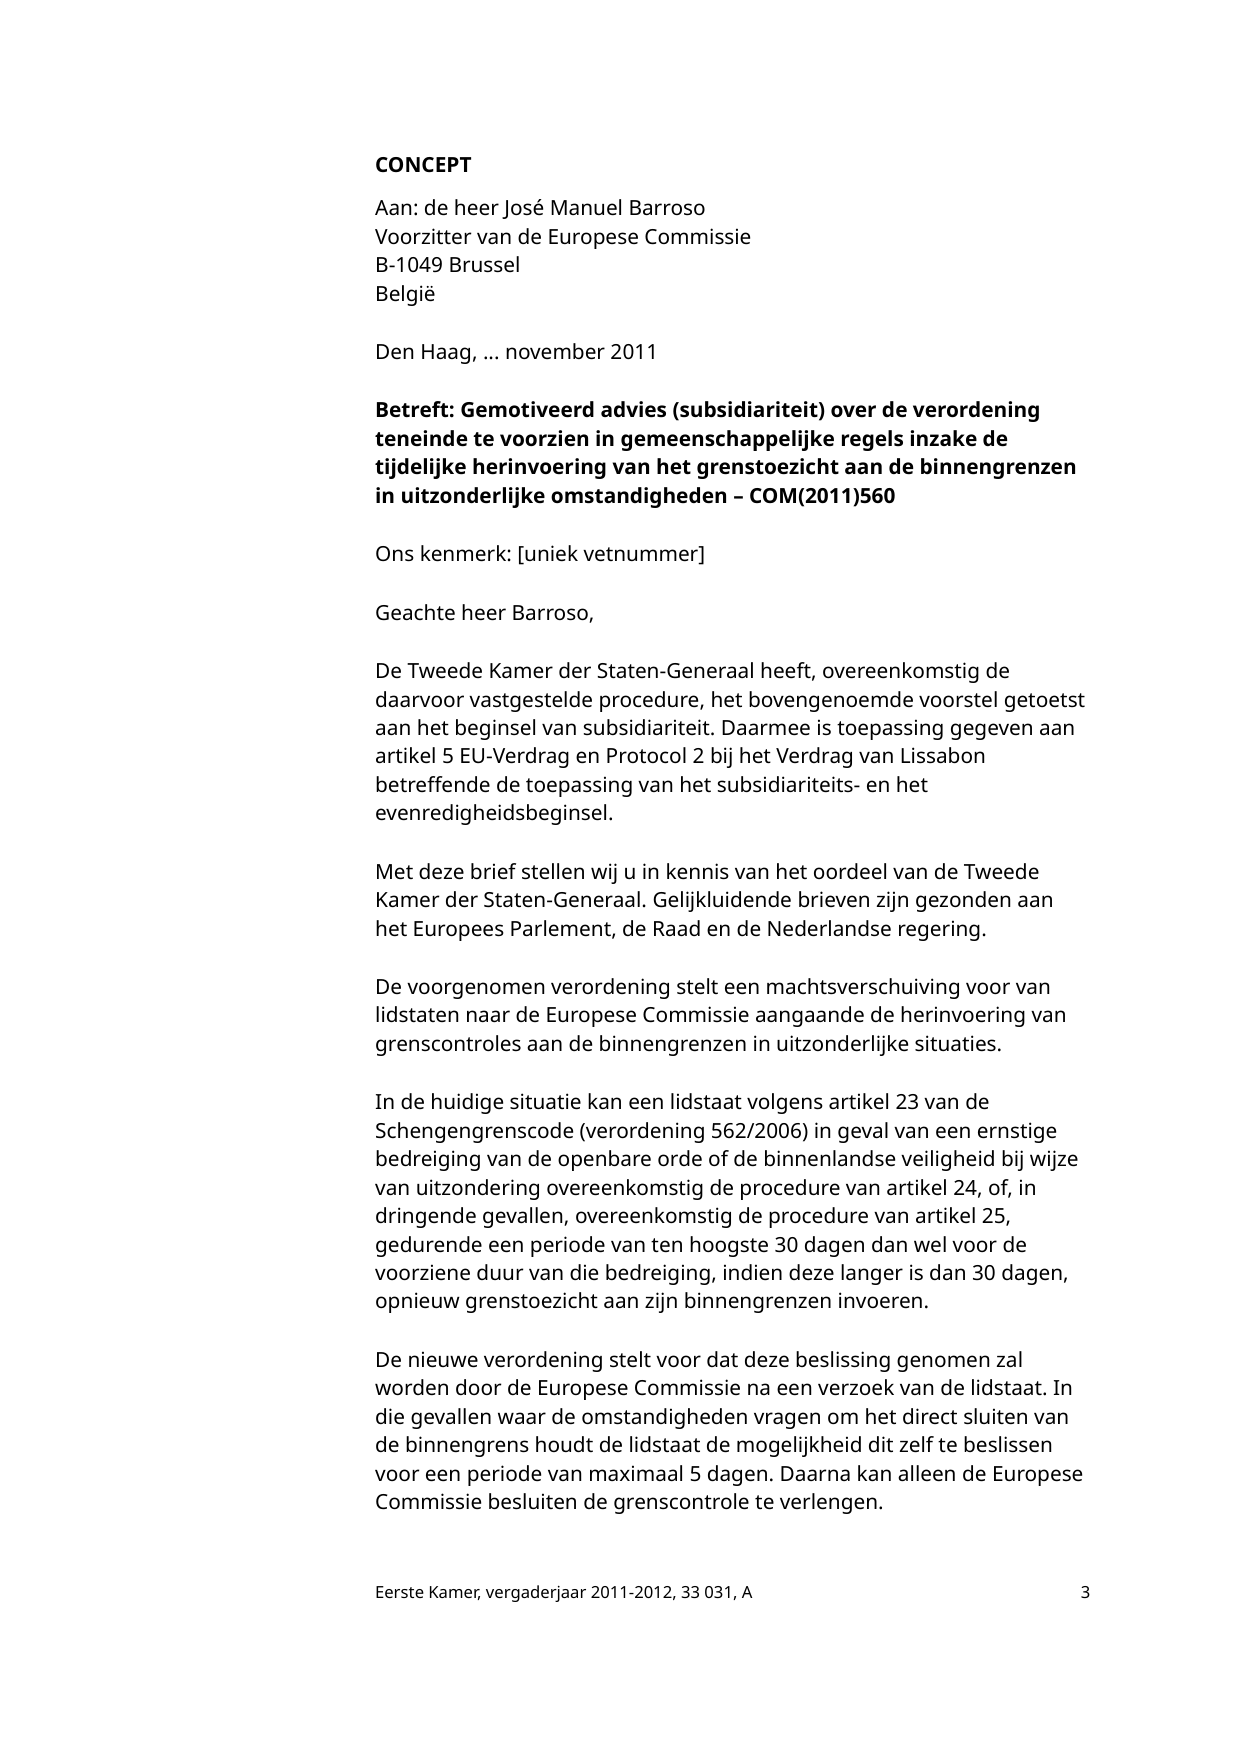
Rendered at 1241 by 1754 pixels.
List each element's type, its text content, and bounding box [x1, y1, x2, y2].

text CONCEPT [375, 150, 1090, 178]
text De voorgenomen verordening stelt een machtsverschuiving voor van lidstaten naar de Europese Commissie aangaande de herinvoering van grenscontroles aan de binnengrenzen in uitzonderlijke situaties. [375, 972, 1090, 1057]
text In de huidige situatie kan een lidstaat volgens artikel 23 van de Schengengrenscode (verordening 562/2006) in geval van een ernstige bedreiging van de openbare orde of de binnenlandse veiligheid bij wijze van uitzondering overeenkomstig de procedure van artikel 24, of, in dringende gevallen, overeenkomstig de procedure van artikel 25, gedurende een periode van ten hoogste 30 dagen dan wel voor de voorziene duur van die bedreiging, indien deze langer is dan 30 dagen, opnieuw grenstoezicht aan zijn binnengrenzen invoeren. [375, 1087, 1090, 1315]
text Den Haag, ... november 2011 [375, 337, 1090, 366]
text Ons kenmerk: [uniek vetnummer] [375, 539, 1090, 568]
text Met deze brief stellen wij u in kennis van het oordeel van de Tweede Kamer der Staten-Generaal. Gelijkluidende brieven zijn gezonden aan het Europees Parlement, de Raad en de Nederlandse regering. [375, 857, 1090, 942]
text De nieuwe verordening stelt voor dat deze beslissing genomen zal worden door de Europese Commissie na een verzoek van de lidstaat. In die gevallen waar de omstandigheden vragen om het direct sluiten van de binnengrens houdt de lidstaat de mogelijkheid dit zelf te beslissen voor een periode van maximaal 5 dagen. Daarna kan alleen de Europese Commissie besluiten de grenscontrole te verlengen. [375, 1345, 1090, 1516]
text B-1049 Brussel [375, 250, 1090, 279]
text Aan: de heer José Manuel Barroso [375, 193, 1090, 222]
text Voorzitter van de Europese Commissie [375, 222, 1090, 250]
text Betreft: Gemotiveerd advies (subsidiariteit) over de verordening teneinde te voorzien in gemeenschappelijke regels inzake de tijdelijke herinvoering van het grenstoezicht aan de binnengrenzen in uitzonderlijke omstandigheden – COM(2011)560 [375, 396, 1090, 509]
text België [375, 279, 1090, 307]
text Geachte heer Barroso, [375, 598, 1090, 626]
text De Tweede Kamer der Staten-Generaal heeft, overeenkomstig de daarvoor vastgestelde procedure, het bovengenoemde voorstel getoetst aan het beginsel van subsidiariteit. Daarmee is toepassing gegeven aan artikel 5 EU-Verdrag en Protocol 2 bij het Verdrag van Lissabon betreffende de toepassing van het subsidiariteits- en het evenredigheidsbeginsel. [375, 656, 1090, 827]
